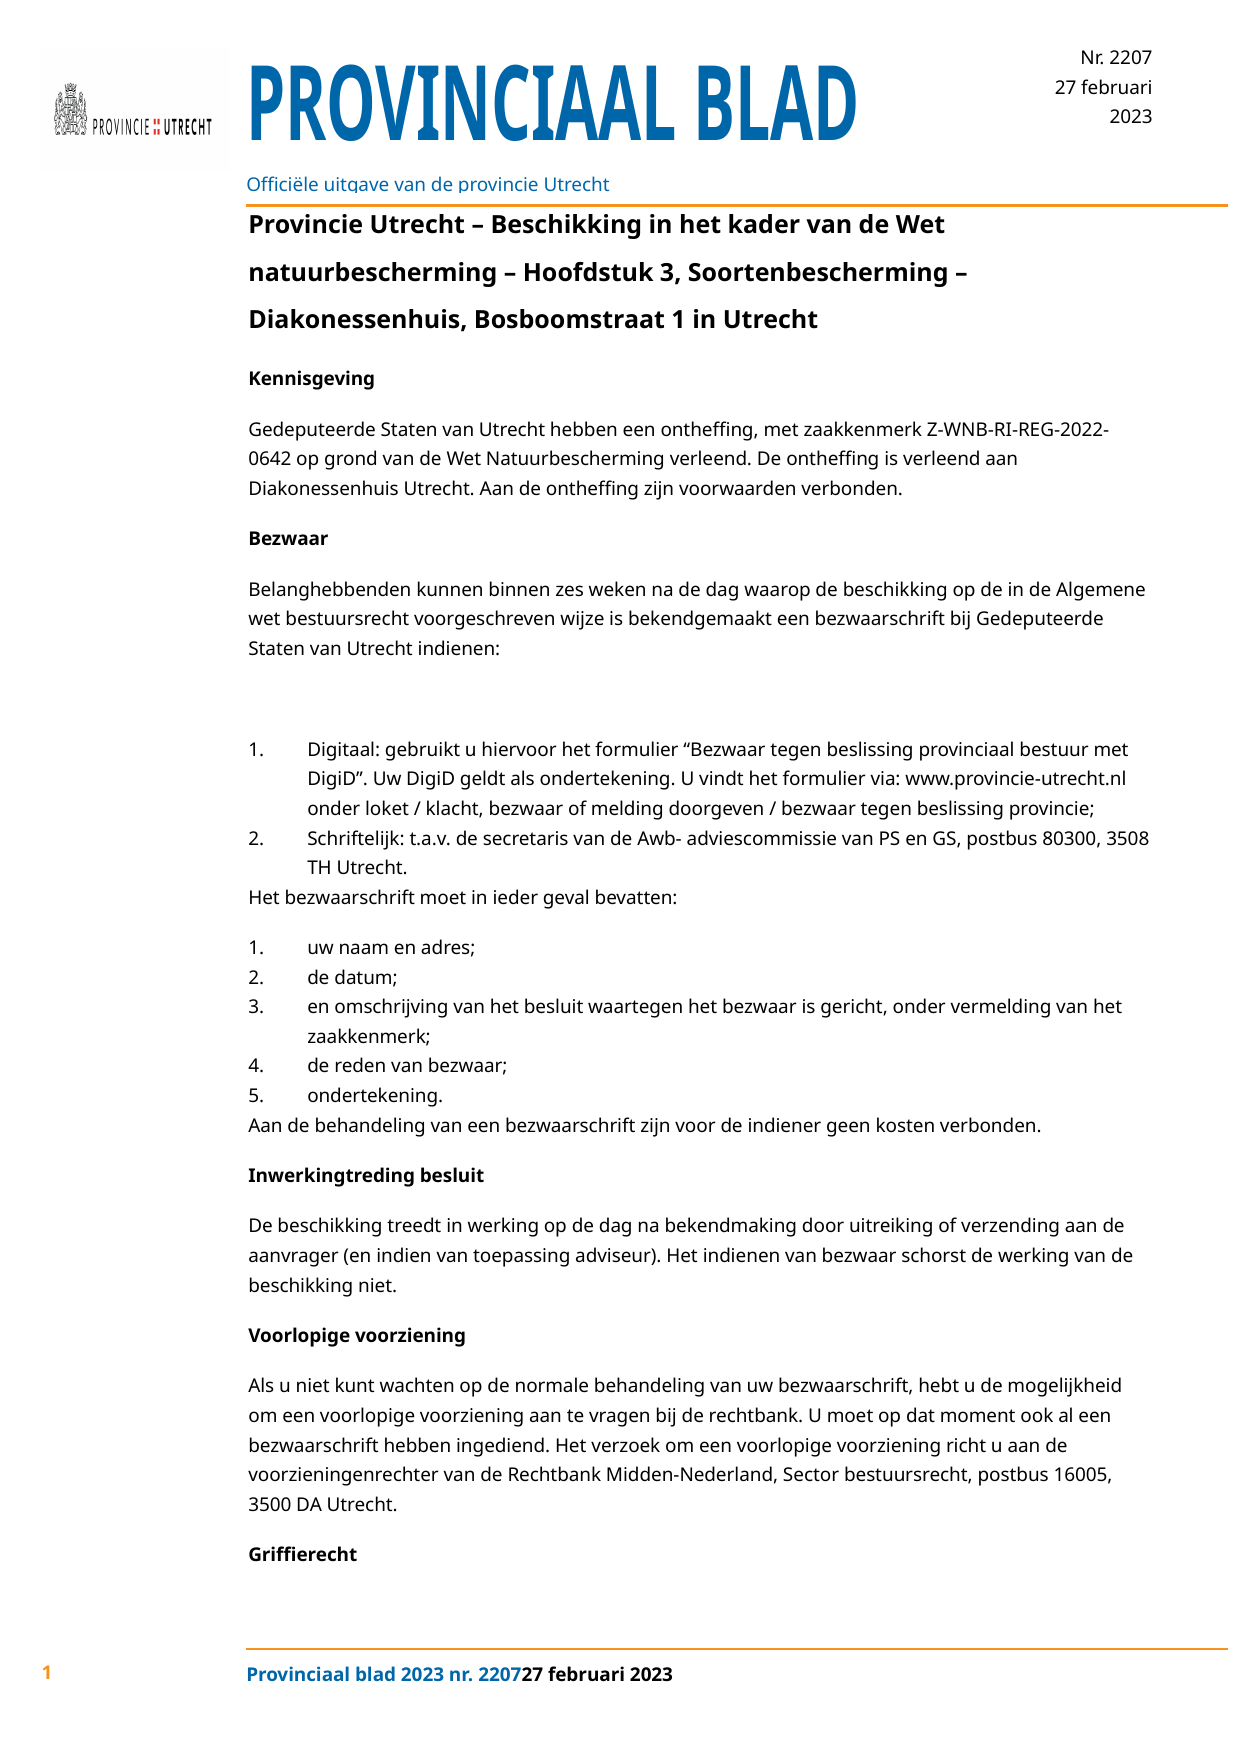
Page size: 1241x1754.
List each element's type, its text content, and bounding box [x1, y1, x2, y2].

text Als u niet kunt wachten op de normale behandeling van uw bezwaarschrift, hebt u de mogelijkheid om een voorlopige voorziening aan te vragen bij de rechtbank. U moet op dat moment ook al een bezwaarschrift hebben ingediend. Het verzoek om een voorlopige voorziening richt u aan de voorzieningenrechter van de Rechtbank Midden-Nederland, Sector bestuursrecht, postbus 16005, 3500 DA Utrecht. [248, 1373, 1152, 1517]
list Schriftelijk: t.a.v. de secretaris van de Awb- adviescommissie van PS en GS, postbus 80300, 3508 TH Utrecht. [248, 825, 1152, 880]
text Inwerkingtreding besluit [248, 1162, 1152, 1188]
text Provincie Utrecht – Beschikking in het kader van de Wet natuurbescherming – Hoofdstuk 3, Soortenbescherming – Diakonessenhuis, Bosboomstraat 1 in Utrecht [248, 207, 1152, 336]
list Digitaal: gebruikt u hiervoor het formulier “Bezwaar tegen beslissing provinciaal bestuur met DigiD”. Uw DigiD geldt als ondertekening. U vindt het formulier via: www.provincie-utrecht.nl onder loket / klacht, bezwaar of melding doorgeven / bezwaar tegen beslissing provincie; [248, 736, 1152, 821]
list ondertekening. [248, 1082, 1152, 1108]
text Belanghebbenden kunnen binnen zes weken na de dag waarop de beschikking op de in de Algemene wet bestuursrecht voorgeschreven wijze is bekendgemaakt een bezwaarschrift bij Gedeputeerde Staten van Utrecht indienen: [248, 576, 1152, 661]
list en omschrijving van het besluit waartegen het bezwaar is gericht, onder vermelding van het zaakkenmerk; [248, 993, 1152, 1049]
text De beschikking treedt in werking op de dag na bekendmaking door uitreiking of verzending aan de aanvrager (en indien van toepassing adviseur). Het indienen van bezwaar schorst de werking van de beschikking niet. [248, 1213, 1152, 1297]
text Gedeputeerde Staten van Utrecht hebben een ontheffing, met zaakkenmerk Z-WNB-RI-REG-2022-0642 op grond van de Wet Natuurbescherming verleend. De ontheffing is verleend aan Diakonessenhuis Utrecht. Aan de ontheffing zijn voorwaarden verbonden. [248, 416, 1152, 501]
text Kennisgeving [248, 366, 1152, 391]
text Aan de behandeling van een bezwaarschrift zijn voor de indiener geen kosten verbonden. [248, 1112, 1152, 1137]
picture [41, 47, 231, 172]
text Voorlopige voorziening [248, 1322, 1152, 1348]
list uw naam en adres; [248, 934, 1152, 960]
list de datum; [248, 964, 1152, 989]
text Griffierecht [248, 1541, 1152, 1567]
list de reden van bezwaar; [248, 1053, 1152, 1078]
text Het bezwaarschrift moet in ieder geval bevatten: [248, 884, 1152, 909]
text Bezwaar [248, 526, 1152, 551]
